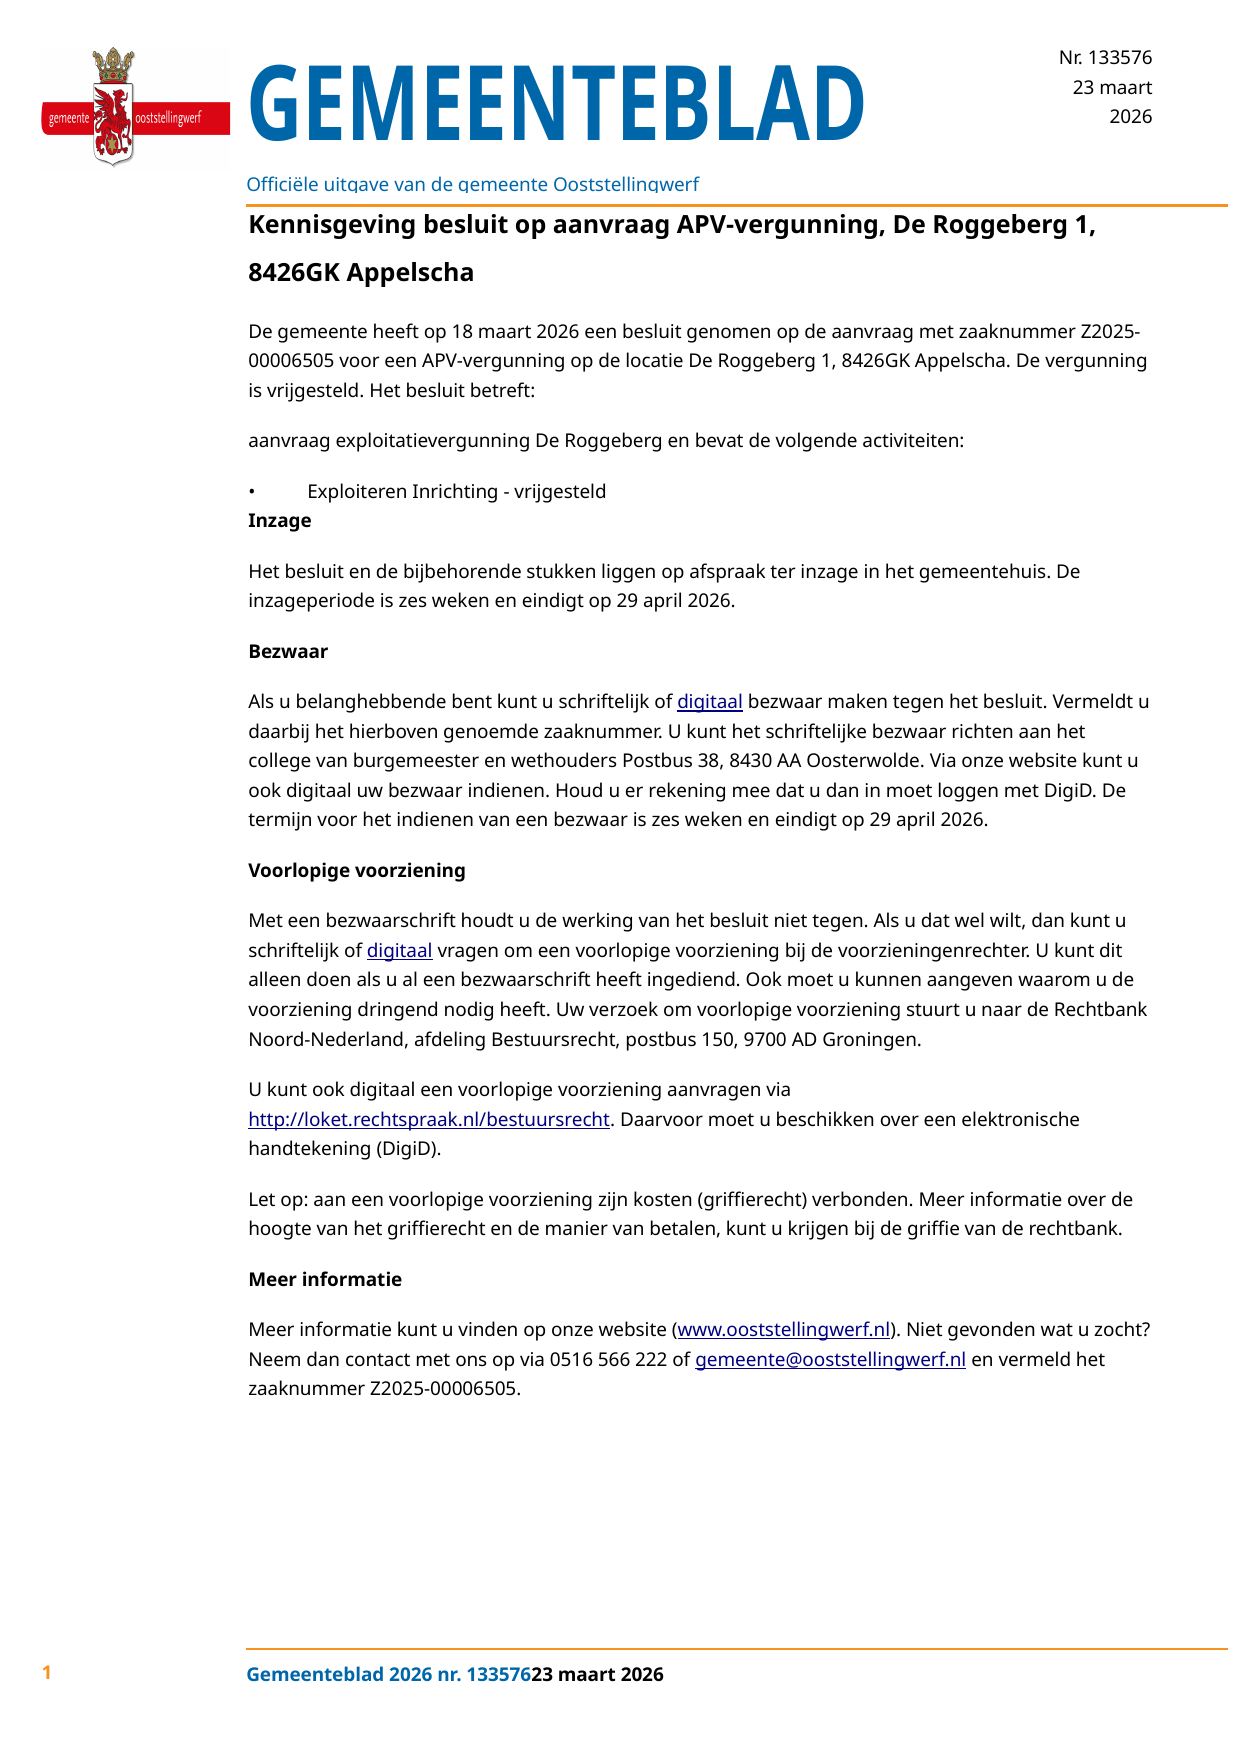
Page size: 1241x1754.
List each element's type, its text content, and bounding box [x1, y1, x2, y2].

text Meer informatie [248, 1266, 1152, 1292]
text Kennisgeving besluit op aanvraag APV-vergunning, De Roggeberg 1, 8426GK Appelscha [248, 207, 1152, 288]
text aanvraag exploitatievergunning De Roggeberg en bevat de volgende activiteiten: [248, 427, 1152, 453]
text Bezwaar [248, 638, 1152, 664]
picture [41, 47, 231, 172]
text Als u belanghebbende bent kunt u schriftelijk of digitaal bezwaar maken tegen het besluit. Vermeldt u daarbij het hierboven genoemde zaaknummer. U kunt het schriftelijke bezwaar richten aan het college van burgemeester en wethouders Postbus 38, 8430 AA Oosterwolde. Via onze website kunt u ook digitaal uw bezwaar indienen. Houd u er rekening mee dat u dan in moet loggen met DigiD. De termijn voor het indienen van een bezwaar is zes weken en eindigt op 29 april 2026. [248, 688, 1152, 832]
text U kunt ook digitaal een voorlopige voorziening aanvragen via http://loket.rechtspraak.nl/bestuursrecht. Daarvoor moet u beschikken over een elektronische handtekening (DigiD). [248, 1076, 1152, 1161]
list Exploiteren Inrichting - vrijgesteld [248, 478, 1152, 504]
text Let op: aan een voorlopige voorziening zijn kosten (griffierecht) verbonden. Meer informatie over de hoogte van het griffierecht en de manier van betalen, kunt u krijgen bij de griffie van de rechtbank. [248, 1186, 1152, 1241]
text Het besluit en de bijbehorende stukken liggen op afspraak ter inzage in het gemeentehuis. De inzageperiode is zes weken en eindigt op 29 april 2026. [248, 558, 1152, 613]
text Voorlopige voorziening [248, 857, 1152, 883]
text De gemeente heeft op 18 maart 2026 een besluit genomen op de aanvraag met zaaknummer Z2025-00006505 voor een APV-vergunning op de locatie De Roggeberg 1, 8426GK Appelscha. De vergunning is vrijgesteld. Het besluit betreft: [248, 318, 1152, 403]
text Inzage [248, 507, 1152, 533]
text Meer informatie kunt u vinden op onze website (www.ooststellingwerf.nl). Niet gevonden wat u zocht? Neem dan contact met ons op via 0516 566 222 of gemeente@ooststellingwerf.nl en vermeld het zaaknummer Z2025-00006505. [248, 1316, 1152, 1401]
text Met een bezwaarschrift houdt u de werking van het besluit niet tegen. Als u dat wel wilt, dan kunt u schriftelijk of digitaal vragen om een voorlopige voorziening bij de voorzieningenrechter. U kunt dit alleen doen als u al een bezwaarschrift heeft ingediend. Ook moet u kunnen aangeven waarom u de voorziening dringend nodig heeft. Uw verzoek om voorlopige voorziening stuurt u naar de Rechtbank Noord-Nederland, afdeling Bestuursrecht, postbus 150, 9700 AD Groningen. [248, 907, 1152, 1052]
